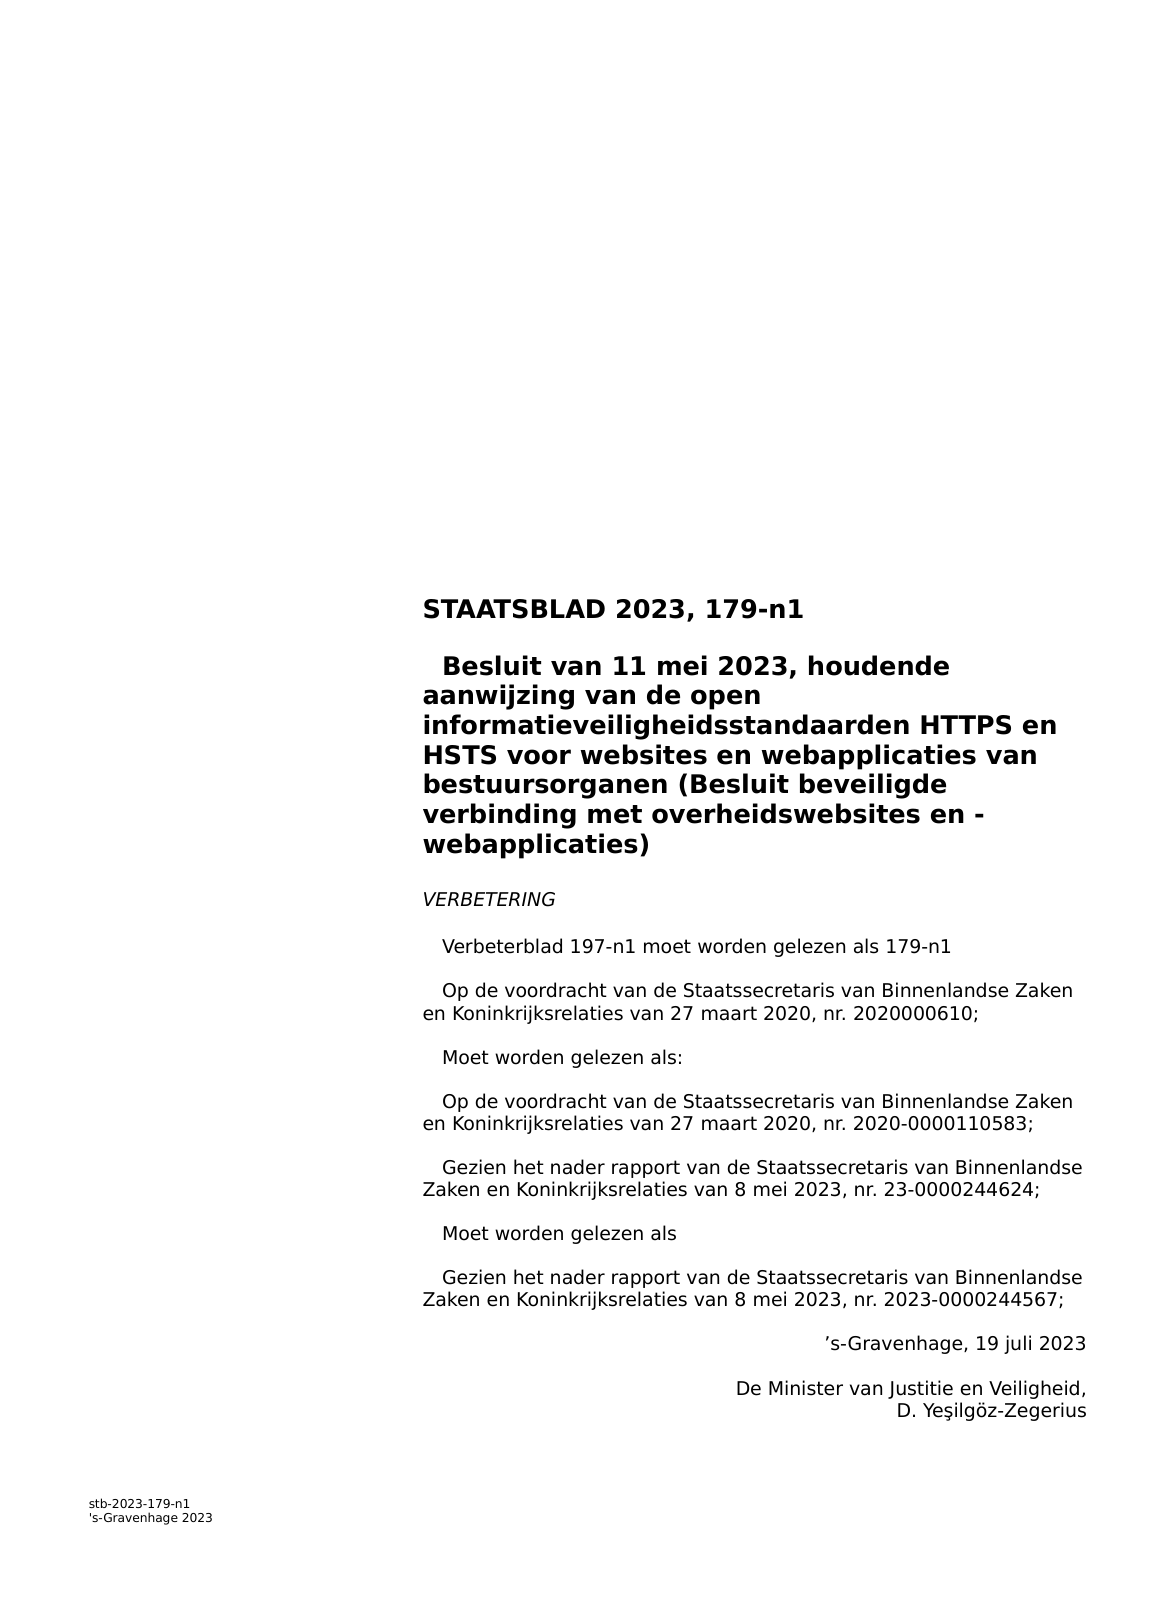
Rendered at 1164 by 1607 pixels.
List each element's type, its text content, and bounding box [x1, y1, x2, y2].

text De Minister van Justitie en Veiligheid, D. Yeşilgöz-Zegerius [422, 1377, 1087, 1421]
text Gezien het nader rapport van de Staatssecretaris van Binnenlandse Zaken en Koninkrijksrelaties van 8 mei 2023, nr. 2023-0000244567; [422, 1267, 1087, 1311]
text 's-Gravenhage 2023 [88, 1511, 323, 1525]
text stb-2023-179-n1 [88, 1497, 323, 1511]
text Moet worden gelezen als [422, 1223, 1087, 1245]
text Besluit van 11 mei 2023, houdende aanwijzing van de open informatieveiligheidsstandaarden HTTPS en HSTS voor websites en webapplicaties van bestuursorganen (Besluit beveiligde verbinding met overheidswebsites en -webapplicaties) [422, 651, 1087, 859]
subtitle VERBETERING [422, 889, 1087, 911]
text ’s-Gravenhage, 19 juli 2023 [422, 1333, 1087, 1355]
text Gezien het nader rapport van de Staatssecretaris van Binnenlandse Zaken en Koninkrijksrelaties van 8 mei 2023, nr. 23-0000244624; [422, 1157, 1087, 1201]
text Moet worden gelezen als: [422, 1047, 1087, 1068]
text Op de voordracht van de Staatssecretaris van Binnenlandse Zaken en Koninkrijksrelaties van 27 maart 2020, nr. 2020000610; [422, 980, 1087, 1024]
subtitle STAATSBLAD 2023, 179-n1 [422, 595, 1087, 625]
text Op de voordracht van de Staatssecretaris van Binnenlandse Zaken en Koninkrijksrelaties van 27 maart 2020, nr. 2020-0000110583; [422, 1091, 1087, 1135]
text Verbeterblad 197-n1 moet worden gelezen als 179-n1 [422, 936, 1087, 958]
